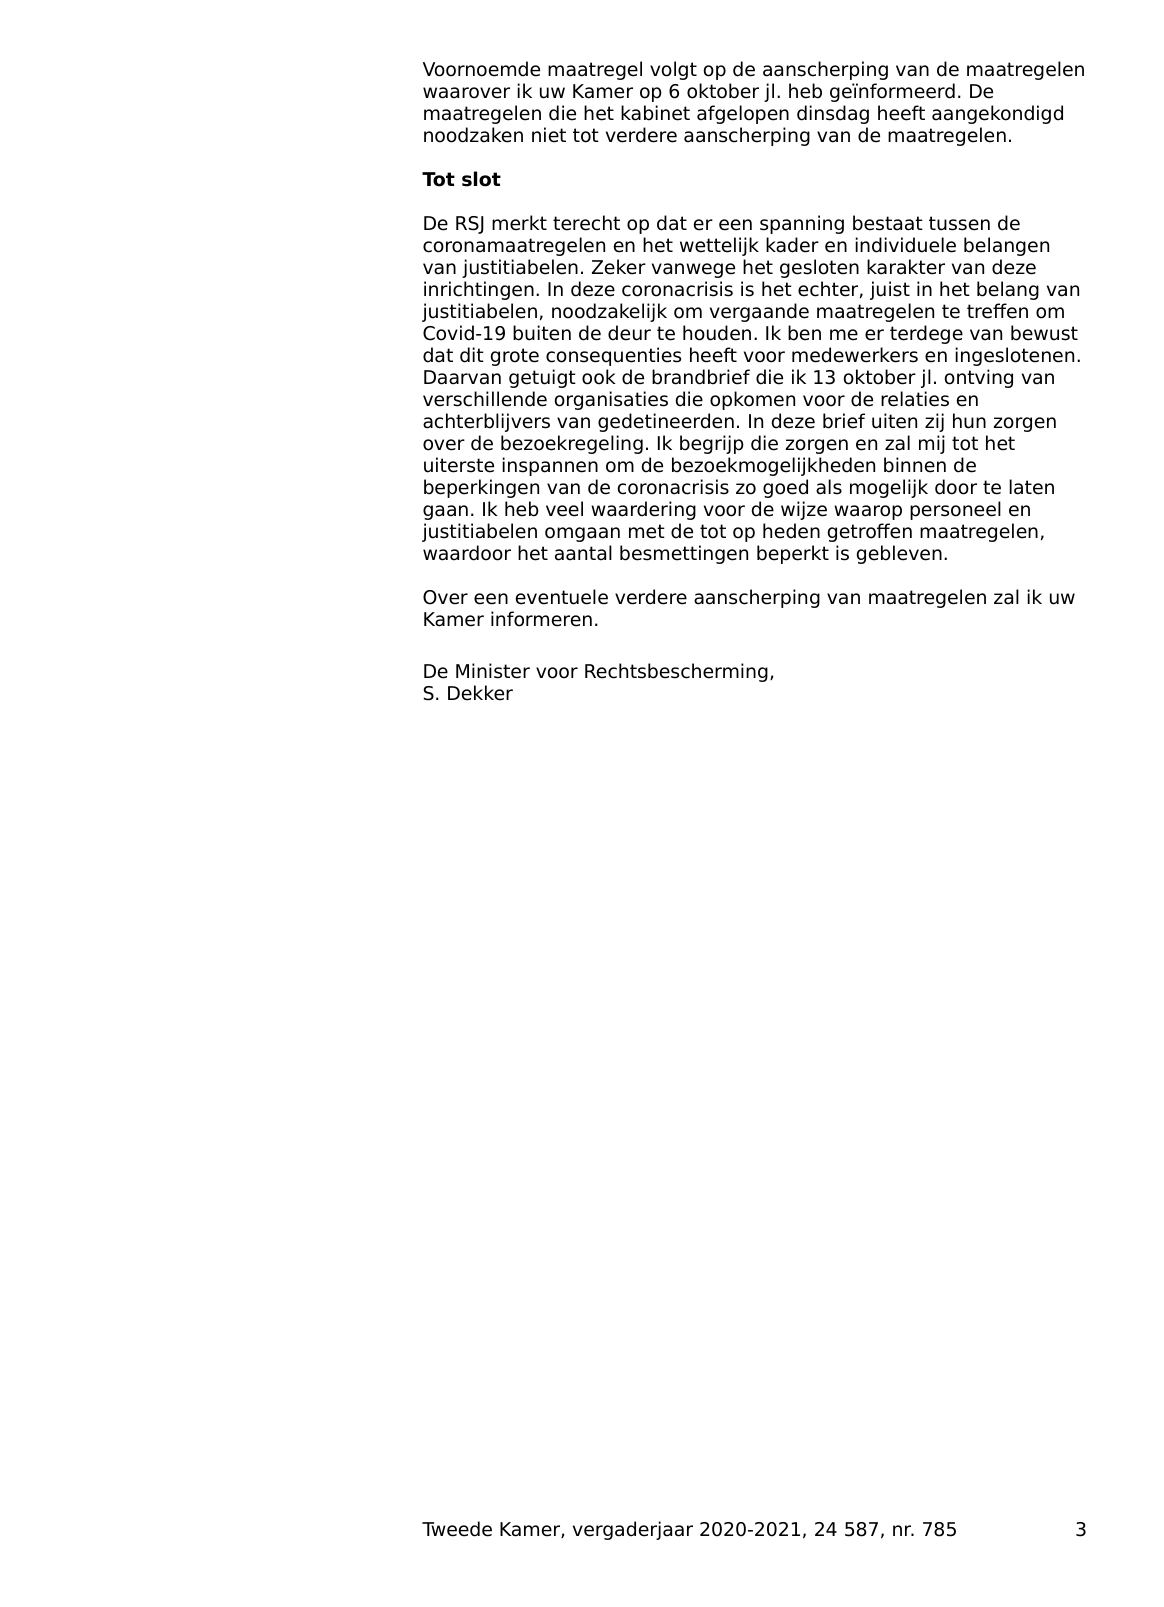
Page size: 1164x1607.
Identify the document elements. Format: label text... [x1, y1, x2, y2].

subtitle Tot slot [422, 169, 1087, 191]
text De Minister voor Rechtsbescherming, S. Dekker [422, 661, 1087, 705]
text De RSJ merkt terecht op dat er een spanning bestaat tussen de coronamaatregelen en het wettelijk kader en individuele belangen van justitiabelen. Zeker vanwege het gesloten karakter van deze inrichtingen. In deze coronacrisis is het echter, juist in het belang van justitiabelen, noodzakelijk om vergaande maatregelen te treffen om Covid-19 buiten de deur te houden. Ik ben me er terdege van bewust dat dit grote consequenties heeft voor medewerkers en ingeslotenen. Daarvan getuigt ook de brandbrief die ik 13 oktober jl. ontving van verschillende organisaties die opkomen voor de relaties en achterblijvers van gedetineerden. In deze brief uiten zij hun zorgen over de bezoekregeling. Ik begrijp die zorgen en zal mij tot het uiterste inspannen om de bezoekmogelijkheden binnen de beperkingen van de coronacrisis zo goed als mogelijk door te laten gaan. Ik heb veel waardering voor de wijze waarop personeel en justitiabelen omgaan met de tot op heden getroffen maatregelen, waardoor het aantal besmettingen beperkt is gebleven. [422, 213, 1087, 565]
text Over een eventuele verdere aanscherping van maatregelen zal ik uw Kamer informeren. [422, 587, 1087, 631]
text Voornoemde maatregel volgt op de aanscherping van de maatregelen waarover ik uw Kamer op 6 oktober jl. heb geïnformeerd. De maatregelen die het kabinet afgelopen dinsdag heeft aangekondigd noodzaken niet tot verdere aanscherping van de maatregelen. [422, 59, 1087, 147]
